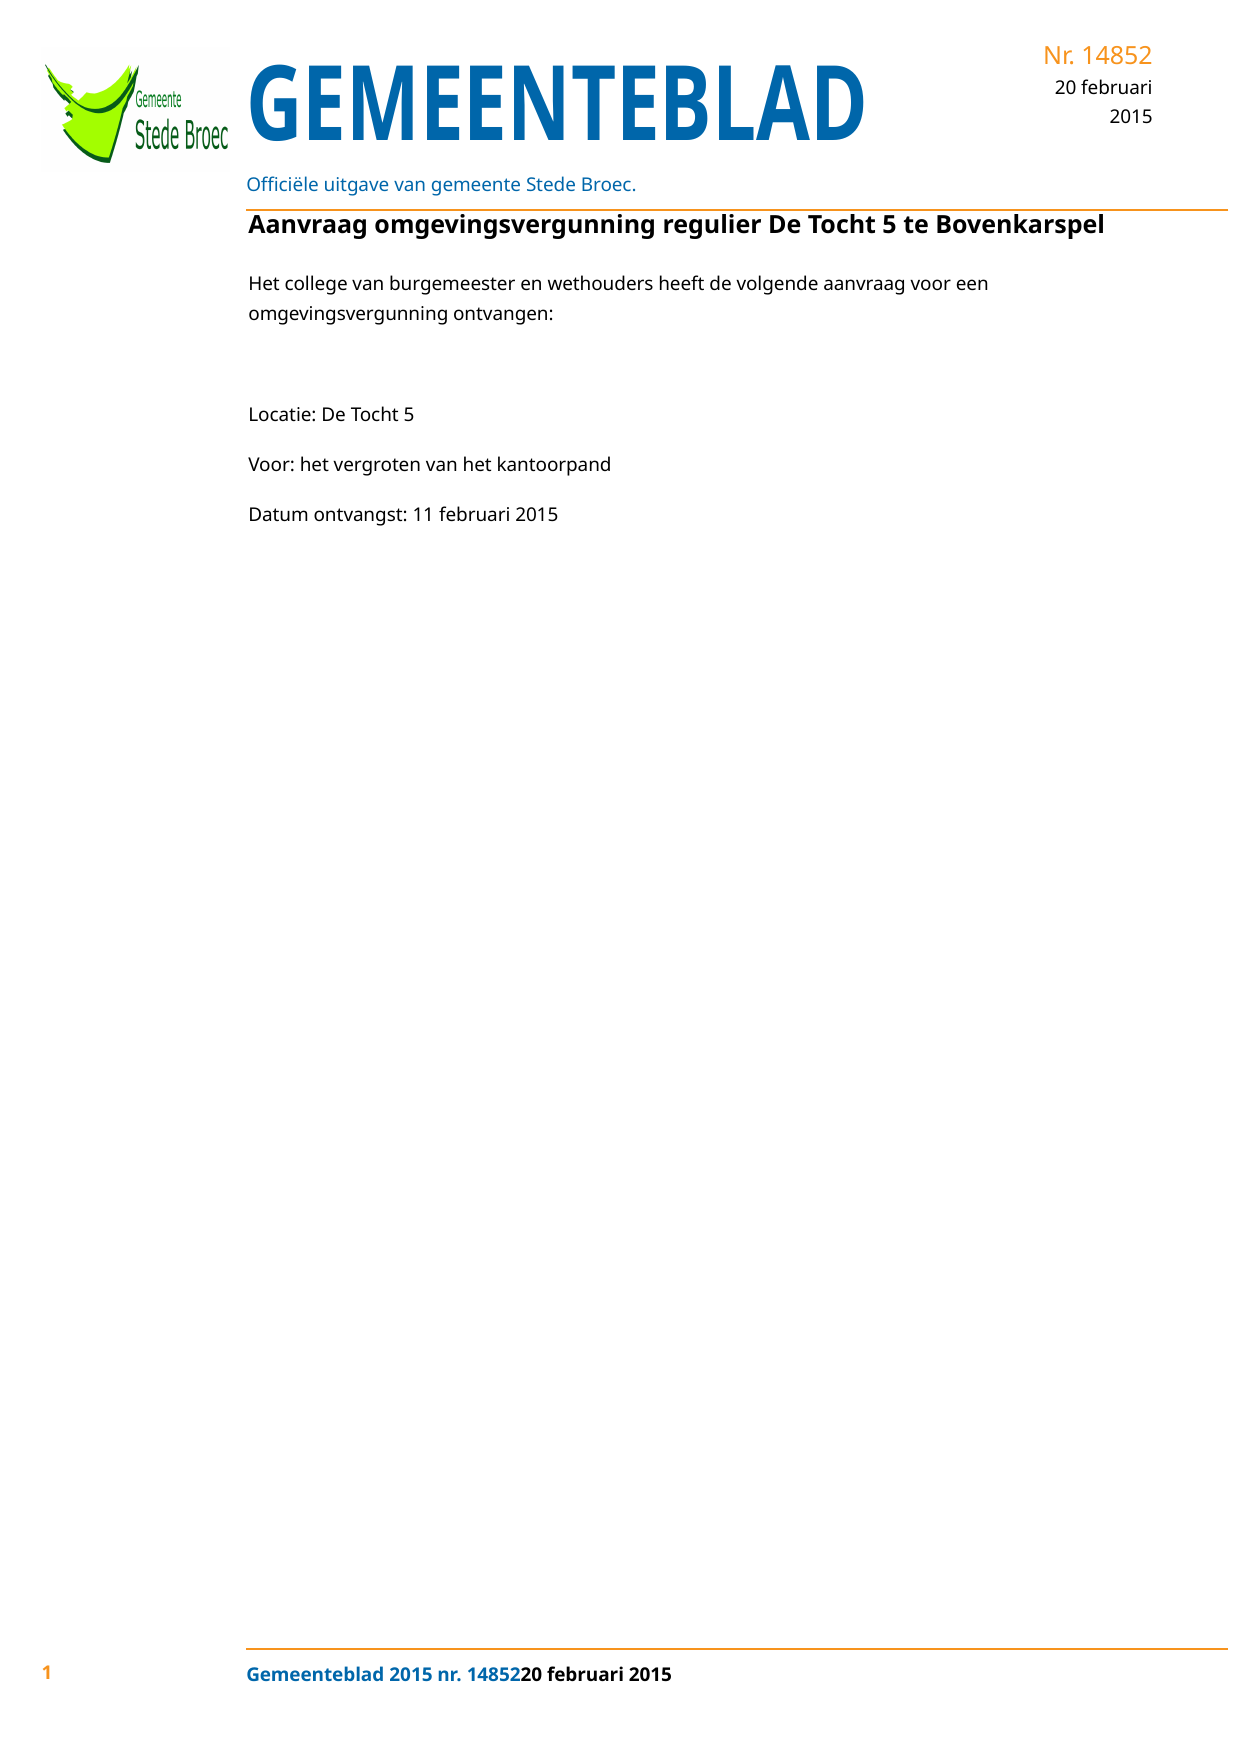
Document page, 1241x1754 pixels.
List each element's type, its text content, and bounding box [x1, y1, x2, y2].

picture [41, 47, 231, 172]
text Het college van burgemeester en wethouders heeft de volgende aanvraag voor een omgevingsvergunning ontvangen: [248, 270, 1152, 326]
text Locatie: De Tocht 5 [248, 401, 1152, 426]
text Voor: het vergroten van het kantoorpand [248, 451, 1152, 477]
text Datum ontvangst: 11 februari 2015 [248, 502, 1152, 527]
text Aanvraag omgevingsvergunning regulier De Tocht 5 te Bovenkarspel [248, 211, 1152, 241]
